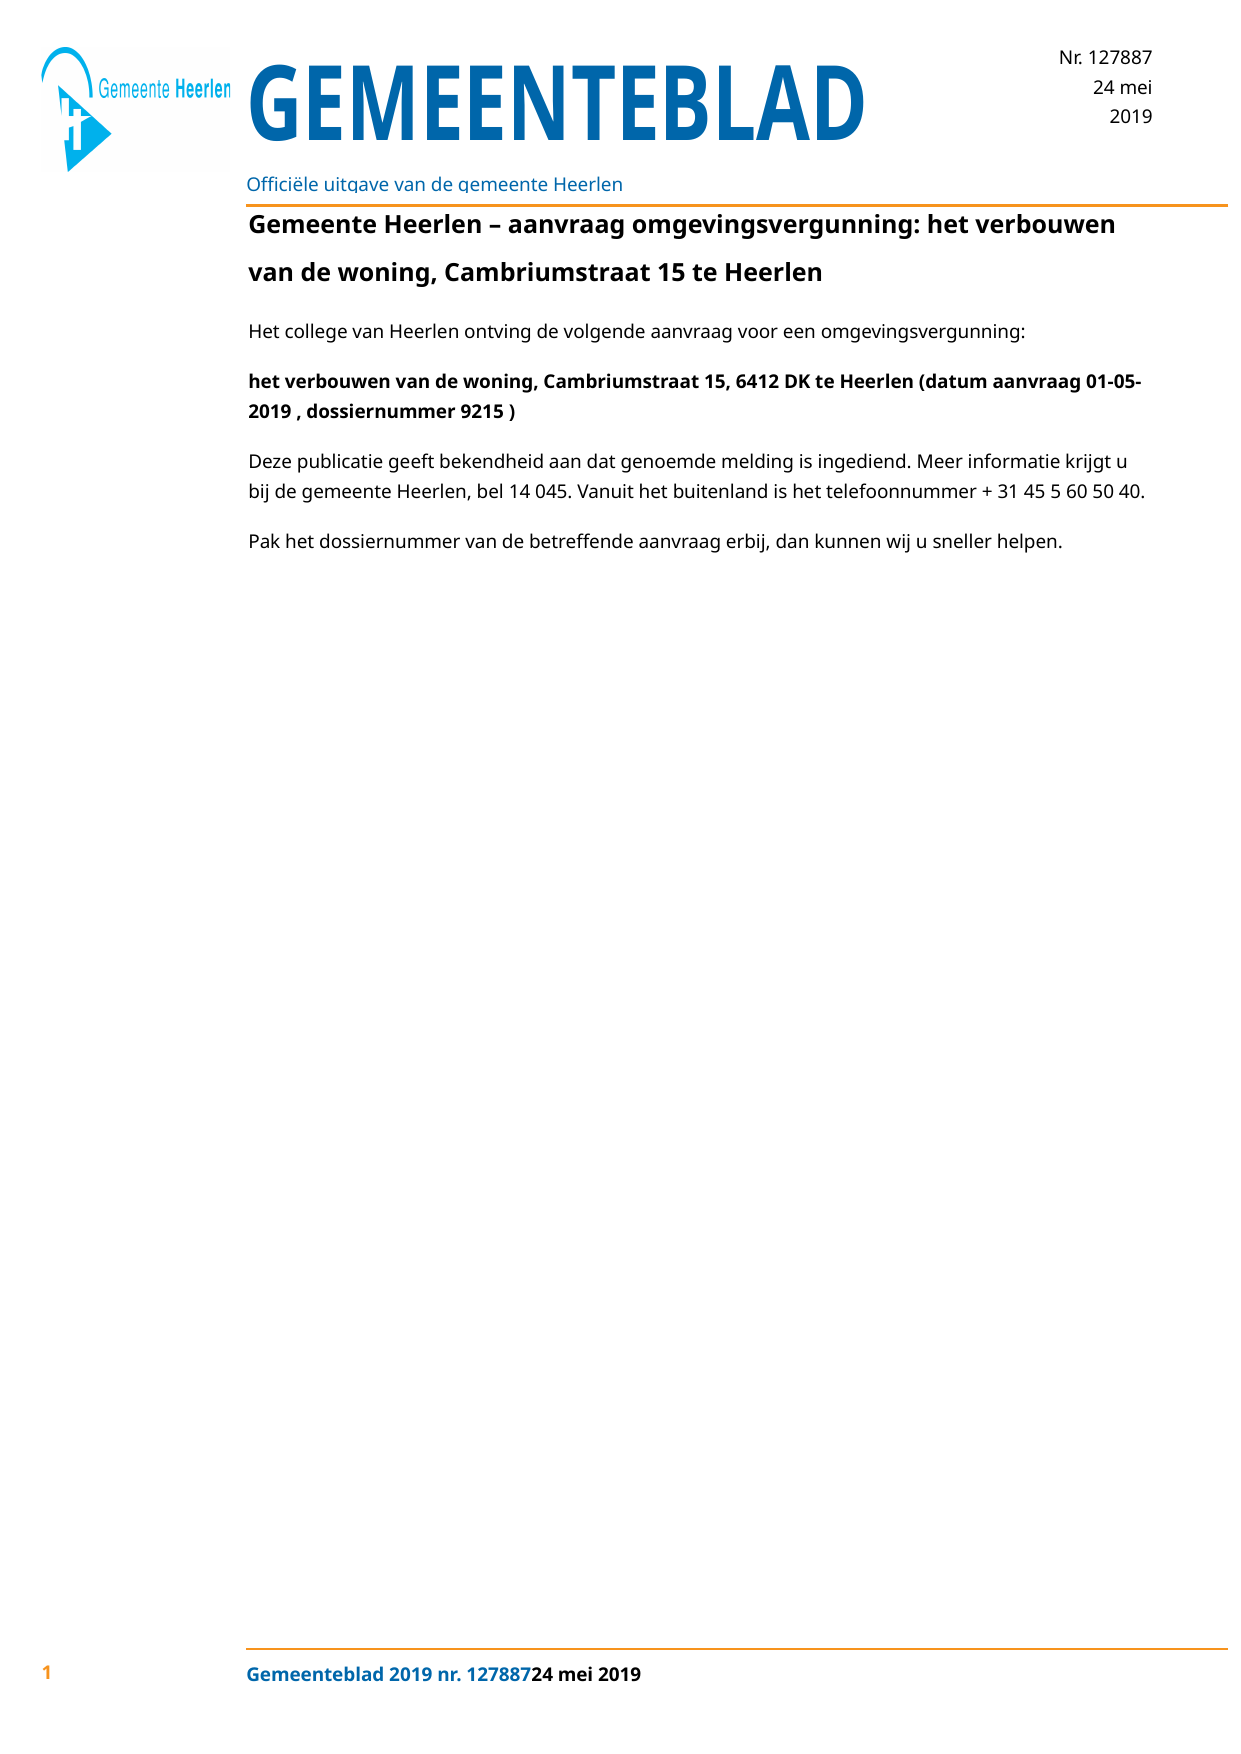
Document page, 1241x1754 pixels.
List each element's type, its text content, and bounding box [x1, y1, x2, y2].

picture [41, 47, 231, 172]
text Het college van Heerlen ontving de volgende aanvraag voor een omgevingsvergunning: [248, 318, 1152, 344]
text Pak het dossiernummer van de betreffende aanvraag erbij, dan kunnen wij u sneller helpen. [248, 528, 1152, 554]
text Deze publicatie geeft bekendheid aan dat genoemde melding is ingediend. Meer informatie krijgt u bij de gemeente Heerlen, bel 14 045. Vanuit het buitenland is het telefoonnummer + 31 45 5 60 50 40. [248, 448, 1152, 504]
picture [41, 47, 58, 70]
text het verbouwen van de woning, Cambriumstraat 15, 6412 DK te Heerlen (datum aanvraag 01-05-2019 , dossiernummer 9215 ) [248, 368, 1152, 424]
text Gemeente Heerlen – aanvraag omgevingsvergunning: het verbouwen van de woning, Cambriumstraat 15 te Heerlen [248, 207, 1152, 288]
